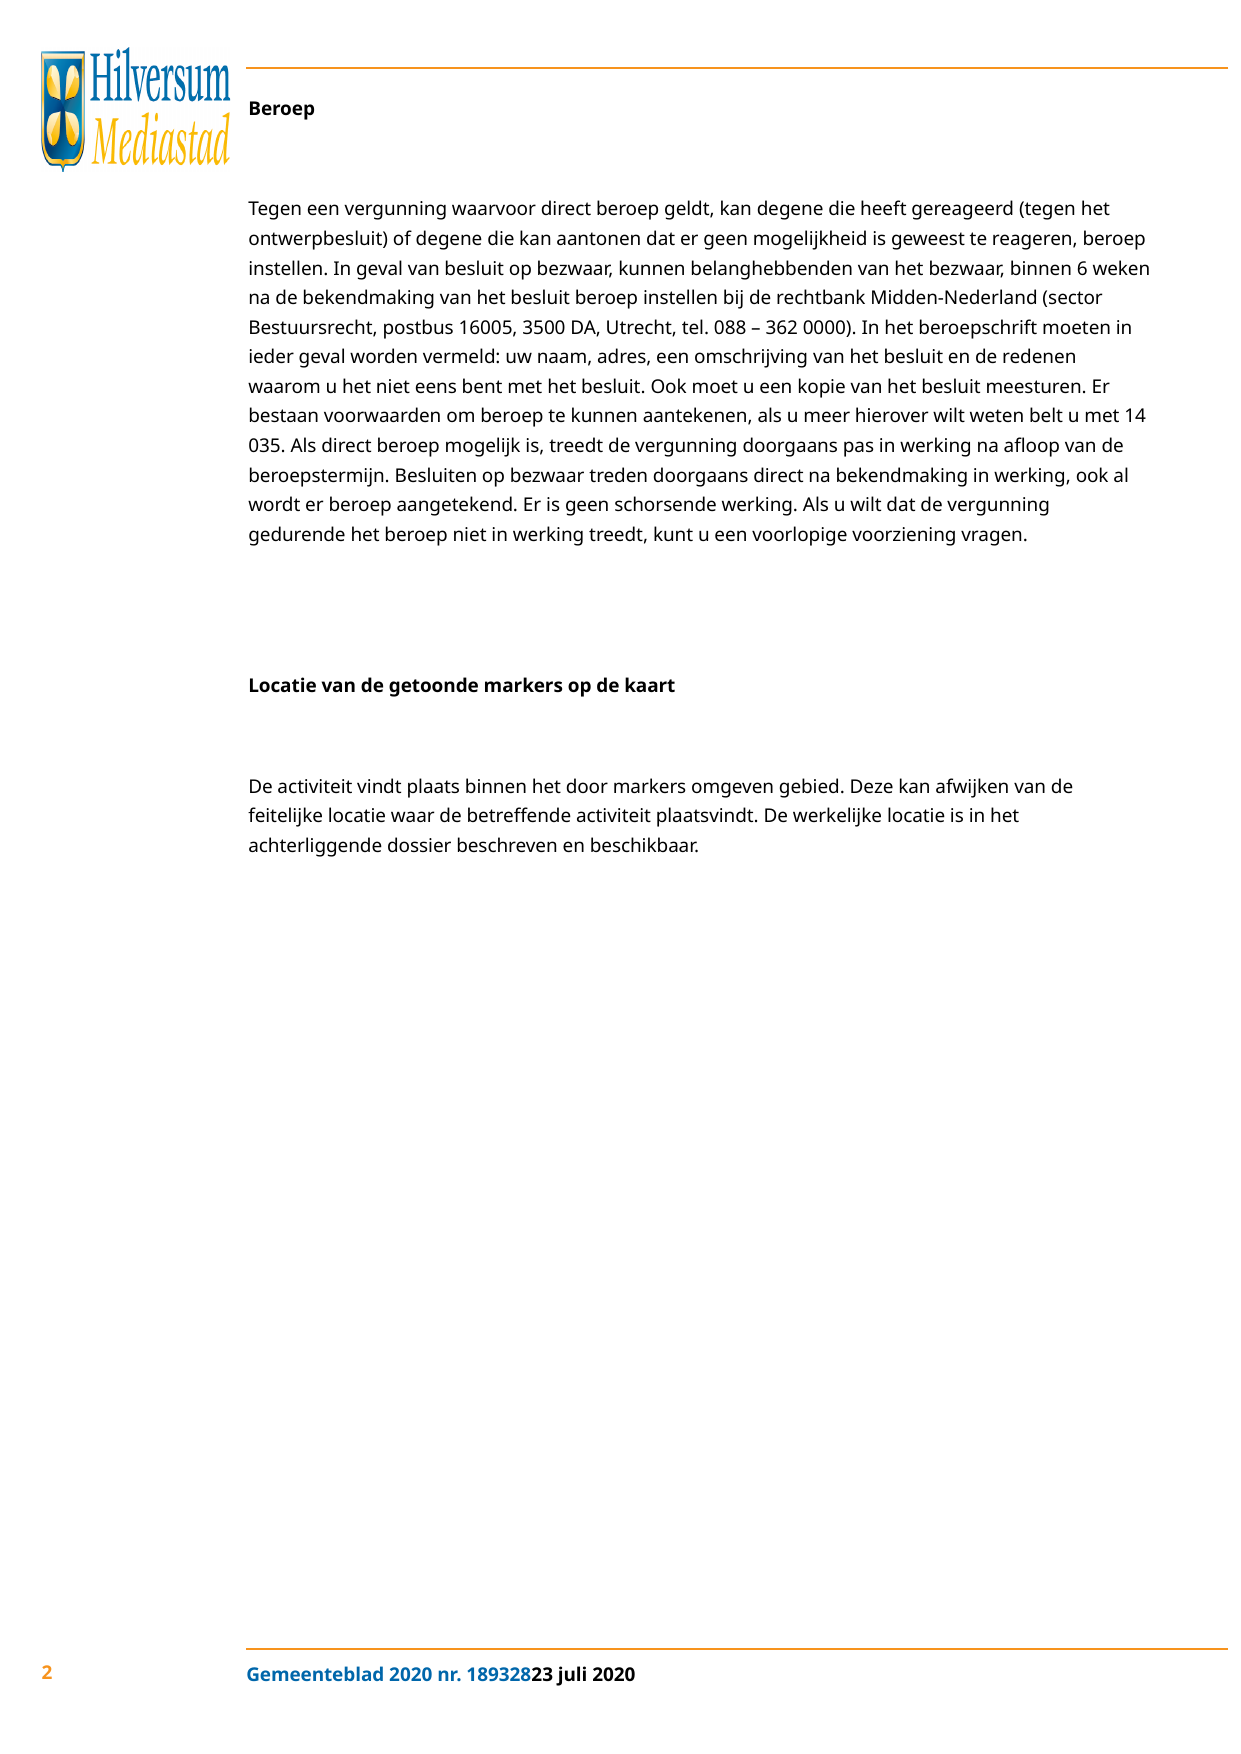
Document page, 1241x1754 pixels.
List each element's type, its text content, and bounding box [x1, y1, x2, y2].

text Locatie van de getoonde markers op de kaart [248, 672, 1152, 698]
text Tegen een vergunning waarvoor direct beroep geldt, kan degene die heeft gereageerd (tegen het ontwerpbesluit) of degene die kan aantonen dat er geen mogelijkheid is geweest te reageren, beroep instellen. In geval van besluit op bezwaar, kunnen belanghebbenden van het bezwaar, binnen 6 weken na de bekendmaking van het besluit beroep instellen bij de rechtbank Midden-Nederland (sector Bestuursrecht, postbus 16005, 3500 DA, Utrecht, tel. 088 – 362 0000). In het beroepschrift moeten in ieder geval worden vermeld: uw naam, adres, een omschrijving van het besluit en de redenen waarom u het niet eens bent met het besluit. Ook moet u een kopie van het besluit meesturen. Er bestaan voorwaarden om beroep te kunnen aantekenen, als u meer hierover wilt weten belt u met 14 035. Als direct beroep mogelijk is, treedt de vergunning doorgaans pas in werking na afloop van de beroepstermijn. Besluiten op bezwaar treden doorgaans direct na bekendmaking in werking, ook al wordt er beroep aangetekend. Er is geen schorsende werking. Als u wilt dat de vergunning gedurende het beroep niet in werking treedt, kunt u een voorlopige voorziening vragen. [248, 196, 1152, 547]
text De activiteit vindt plaats binnen het door markers omgeven gebied. Deze kan afwijken van de feitelijke locatie waar de betreffende activiteit plaatsvindt. De werkelijke locatie is in het achterliggende dossier beschreven en beschikbaar. [248, 773, 1152, 858]
picture [41, 47, 231, 172]
text Beroep [248, 95, 1152, 121]
